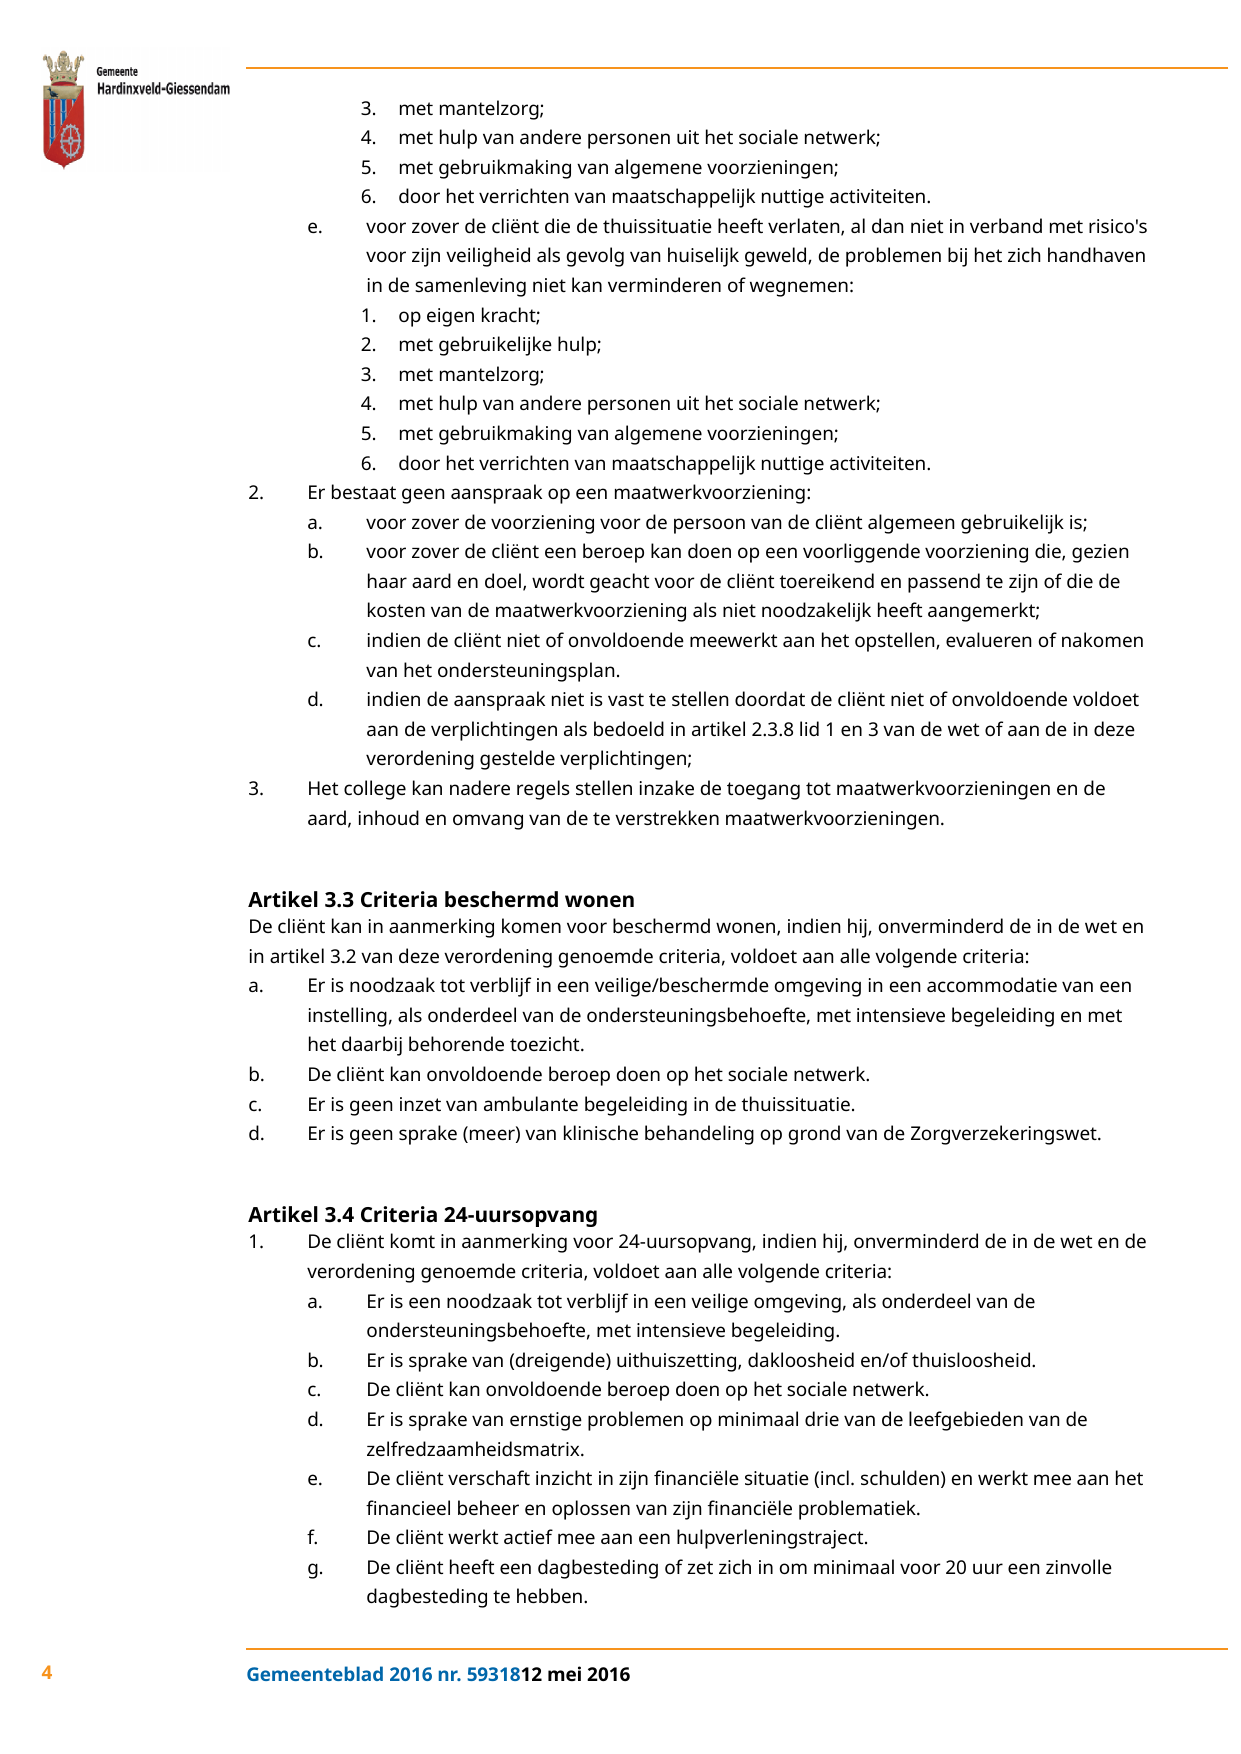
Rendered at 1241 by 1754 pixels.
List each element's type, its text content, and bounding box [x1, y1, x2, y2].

list met gebruikelijke hulp; [361, 331, 1152, 357]
list Er bestaat geen aanspraak op een maatwerkvoorziening: [248, 479, 1152, 505]
list indien de aanspraak niet is vast te stellen doordat de cliënt niet of onvoldoende voldoet aan de verplichtingen als bedoeld in artikel 2.3.8 lid 1 en 3 van de wet of aan de in deze verordening gestelde verplichtingen; [307, 686, 1152, 771]
list Er is sprake van (dreigende) uithuiszetting, dakloosheid en/of thuisloosheid. [307, 1347, 1152, 1373]
list Er is noodzaak tot verblijf in een veilige/beschermde omgeving in een accommodatie van een instelling, als onderdeel van de ondersteuningsbehoefte, met intensieve begeleiding en met het daarbij behorende toezicht. [248, 972, 1152, 1057]
list De cliënt verschaft inzicht in zijn financiële situatie (incl. schulden) en werkt mee aan het financieel beheer en oplossen van zijn financiële problematiek. [307, 1465, 1152, 1521]
list De cliënt werkt actief mee aan een hulpverleningstraject. [307, 1524, 1152, 1550]
list De cliënt komt in aanmerking voor 24-uursopvang, indien hij, onverminderd de in de wet en de verordening genoemde criteria, voldoet aan alle volgende criteria: [248, 1229, 1152, 1284]
list voor zover de cliënt die de thuissituatie heeft verlaten, al dan niet in verband met risico's voor zijn veiligheid als gevolg van huiselijk geweld, de problemen bij het zich handhaven in de samenleving niet kan verminderen of wegnemen: [307, 213, 1152, 298]
list De cliënt kan onvoldoende beroep doen op het sociale netwerk. [248, 1061, 1152, 1087]
list voor zover de voorziening voor de persoon van de cliënt algemeen gebruikelijk is; [307, 509, 1152, 535]
list door het verrichten van maatschappelijk nuttige activiteiten. [361, 183, 1152, 209]
list met gebruikmaking van algemene voorzieningen; [361, 420, 1152, 446]
text Artikel 3.4 Criteria 24-uursopvang [248, 1200, 1152, 1229]
list met mantelzorg; [361, 95, 1152, 121]
list indien de cliënt niet of onvoldoende meewerkt aan het opstellen, evalueren of nakomen van het ondersteuningsplan. [307, 627, 1152, 683]
list met mantelzorg; [361, 361, 1152, 387]
list met hulp van andere personen uit het sociale netwerk; [361, 391, 1152, 416]
picture [41, 47, 231, 172]
list Er is een noodzaak tot verblijf in een veilige omgeving, als onderdeel van de ondersteuningsbehoefte, met intensieve begeleiding. [307, 1288, 1152, 1343]
list met hulp van andere personen uit het sociale netwerk; [361, 124, 1152, 150]
list Er is geen sprake (meer) van klinische behandeling op grond van de Zorgverzekeringswet. [248, 1120, 1152, 1146]
list Er is geen inzet van ambulante begeleiding in de thuissituatie. [248, 1091, 1152, 1116]
text Artikel 3.3 Criteria beschermd wonen [248, 885, 1152, 913]
list door het verrichten van maatschappelijk nuttige activiteiten. [361, 450, 1152, 476]
list Er is sprake van ernstige problemen op minimaal drie van de leefgebieden van de zelfredzaamheidsmatrix. [307, 1406, 1152, 1462]
text De cliënt kan in aanmerking komen voor beschermd wonen, indien hij, onverminderd de in de wet en in artikel 3.2 van deze verordening genoemde criteria, voldoet aan alle volgende criteria: [248, 913, 1152, 968]
list met gebruikmaking van algemene voorzieningen; [361, 154, 1152, 180]
list Het college kan nadere regels stellen inzake de toegang tot maatwerkvoorzieningen en de aard, inhoud en omvang van de te verstrekken maatwerkvoorzieningen. [248, 775, 1152, 831]
list op eigen kracht; [361, 302, 1152, 328]
list voor zover de cliënt een beroep kan doen op een voorliggende voorziening die, gezien haar aard en doel, wordt geacht voor de cliënt toereikend en passend te zijn of die de kosten van de maatwerkvoorziening als niet noodzakelijk heeft aangemerkt; [307, 538, 1152, 623]
list De cliënt heeft een dagbesteding of zet zich in om minimaal voor 20 uur een zinvolle dagbesteding te hebben. [307, 1554, 1152, 1609]
list De cliënt kan onvoldoende beroep doen op het sociale netwerk. [307, 1377, 1152, 1402]
